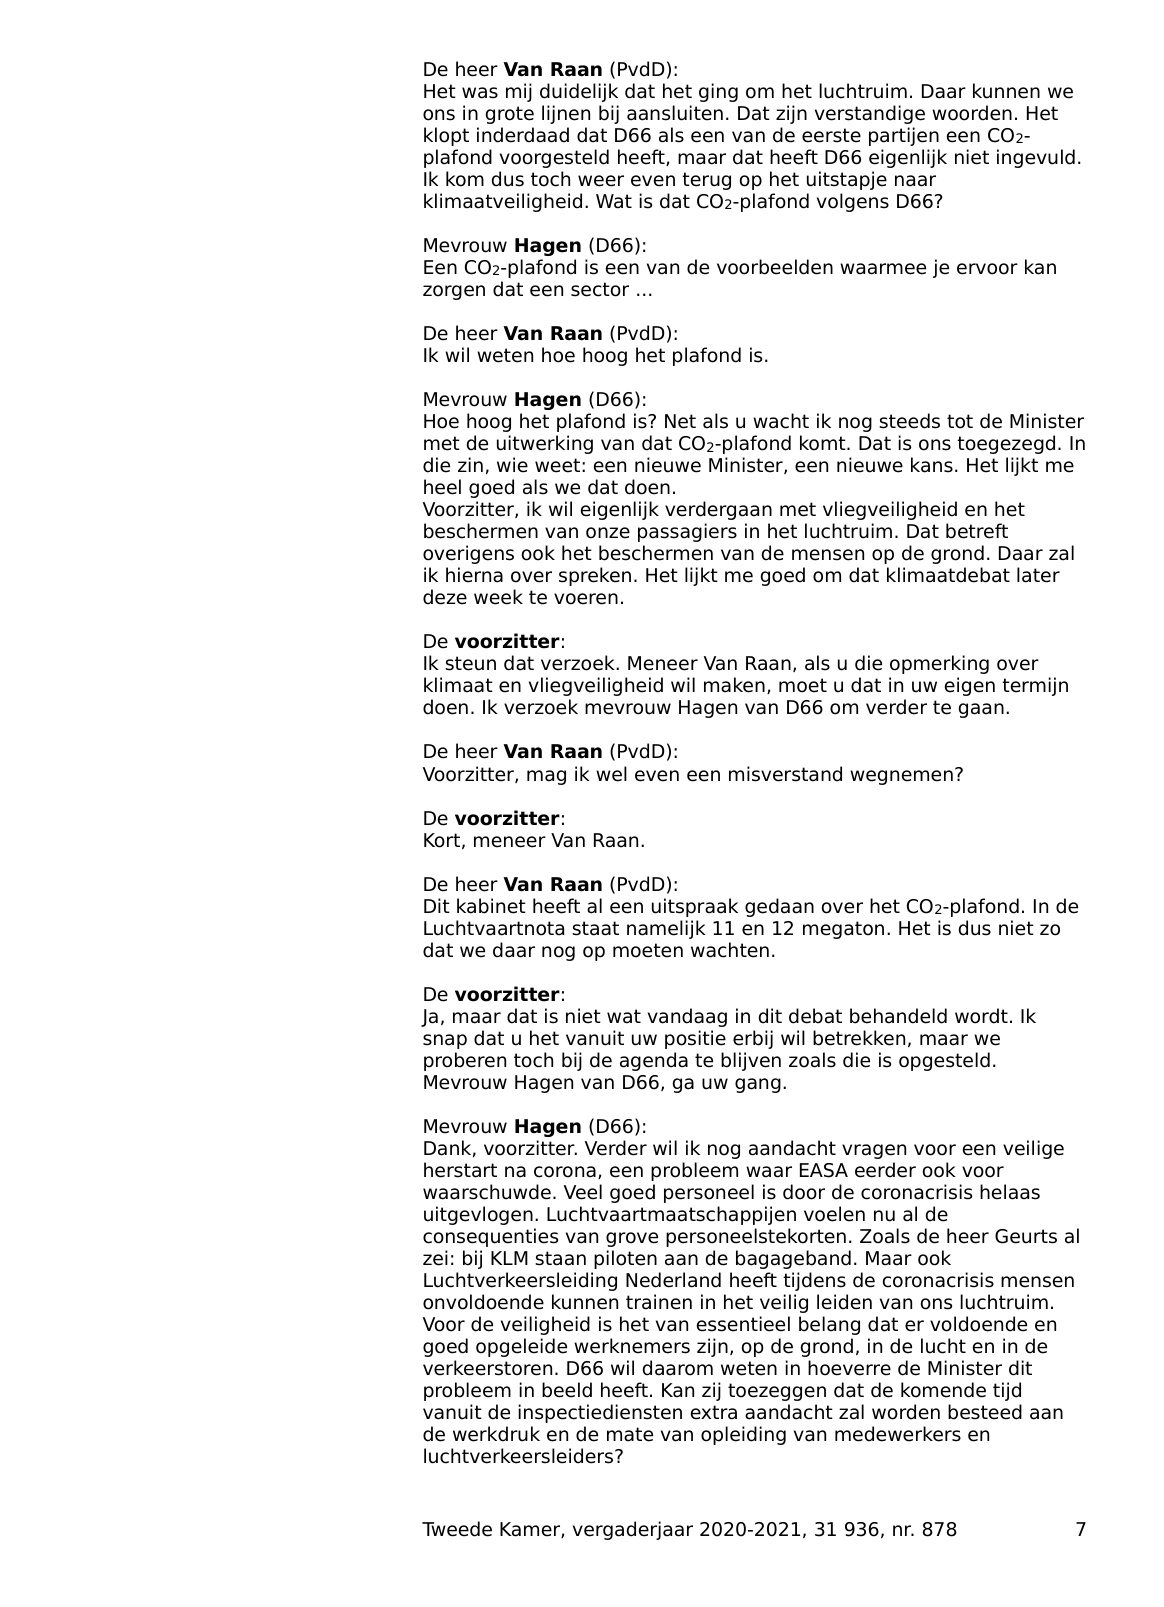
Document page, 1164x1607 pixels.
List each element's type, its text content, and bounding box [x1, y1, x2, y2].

text Het was mij duidelijk dat het ging om het luchtruim. Daar kunnen we ons in grote lijnen bij aansluiten. Dat zijn verstandige woorden. Het klopt inderdaad dat D66 als een van de eerste partijen een CO2-plafond voorgesteld heeft, maar dat heeft D66 eigenlijk niet ingevuld. Ik kom dus toch weer even terug op het uitstapje naar klimaatveiligheid. Wat is dat CO2-plafond volgens D66? [422, 81, 1087, 213]
text De heer Van Raan (PvdD): [422, 59, 1087, 81]
text Mevrouw Hagen (D66): [422, 235, 1087, 257]
text De heer Van Raan (PvdD): [422, 874, 1087, 896]
text Ik wil weten hoe hoog het plafond is. [422, 345, 1087, 367]
text Ja, maar dat is niet wat vandaag in dit debat behandeld wordt. Ik snap dat u het vanuit uw positie erbij wil betrekken, maar we proberen toch bij de agenda te blijven zoals die is opgesteld. [422, 1006, 1087, 1072]
text Dit kabinet heeft al een uitspraak gedaan over het CO2-plafond. In de Luchtvaartnota staat namelijk 11 en 12 megaton. Het is dus niet zo dat we daar nog op moeten wachten. [422, 896, 1087, 962]
text De voorzitter: [422, 631, 1087, 653]
text De voorzitter: [422, 808, 1087, 829]
text De voorzitter: [422, 984, 1087, 1006]
text Hoe hoog het plafond is? Net als u wacht ik nog steeds tot de Minister met de uitwerking van dat CO2-plafond komt. Dat is ons toegezegd. In die zin, wie weet: een nieuwe Minister, een nieuwe kans. Het lijkt me heel goed als we dat doen. [422, 411, 1087, 499]
text De heer Van Raan (PvdD): [422, 741, 1087, 763]
text Mevrouw Hagen (D66): [422, 389, 1087, 411]
text Een CO2-plafond is een van de voorbeelden waarmee je ervoor kan zorgen dat een sector ... [422, 257, 1087, 301]
text Kort, meneer Van Raan. [422, 829, 1087, 852]
text Voorzitter, ik wil eigenlijk verdergaan met vliegveiligheid en het beschermen van onze passagiers in het luchtruim. Dat betreft overigens ook het beschermen van de mensen op de grond. Daar zal ik hierna over spreken. Het lijkt me goed om dat klimaatdebat later deze week te voeren. [422, 499, 1087, 609]
text Mevrouw Hagen van D66, ga uw gang. [422, 1072, 1087, 1094]
text De heer Van Raan (PvdD): [422, 323, 1087, 345]
text Dank, voorzitter. Verder wil ik nog aandacht vragen voor een veilige herstart na corona, een probleem waar EASA eerder ook voor waarschuwde. Veel goed personeel is door de coronacrisis helaas uitgevlogen. Luchtvaartmaatschappijen voelen nu al de consequenties van grove personeelstekorten. Zoals de heer Geurts al zei: bij KLM staan piloten aan de bagageband. Maar ook Luchtverkeersleiding Nederland heeft tijdens de coronacrisis mensen onvoldoende kunnen trainen in het veilig leiden van ons luchtruim. Voor de veiligheid is het van essentieel belang dat er voldoende en goed opgeleide werknemers zijn, op de grond, in de lucht en in de verkeerstoren. D66 wil daarom weten in hoeverre de Minister dit probleem in beeld heeft. Kan zij toezeggen dat de komende tijd vanuit de inspectiediensten extra aandacht zal worden besteed aan de werkdruk en de mate van opleiding van medewerkers en luchtverkeersleiders? [422, 1138, 1087, 1468]
text Ik steun dat verzoek. Meneer Van Raan, als u die opmerking over klimaat en vliegveiligheid wil maken, moet u dat in uw eigen termijn doen. Ik verzoek mevrouw Hagen van D66 om verder te gaan. [422, 653, 1087, 719]
text Mevrouw Hagen (D66): [422, 1116, 1087, 1138]
text Voorzitter, mag ik wel even een misverstand wegnemen? [422, 763, 1087, 785]
